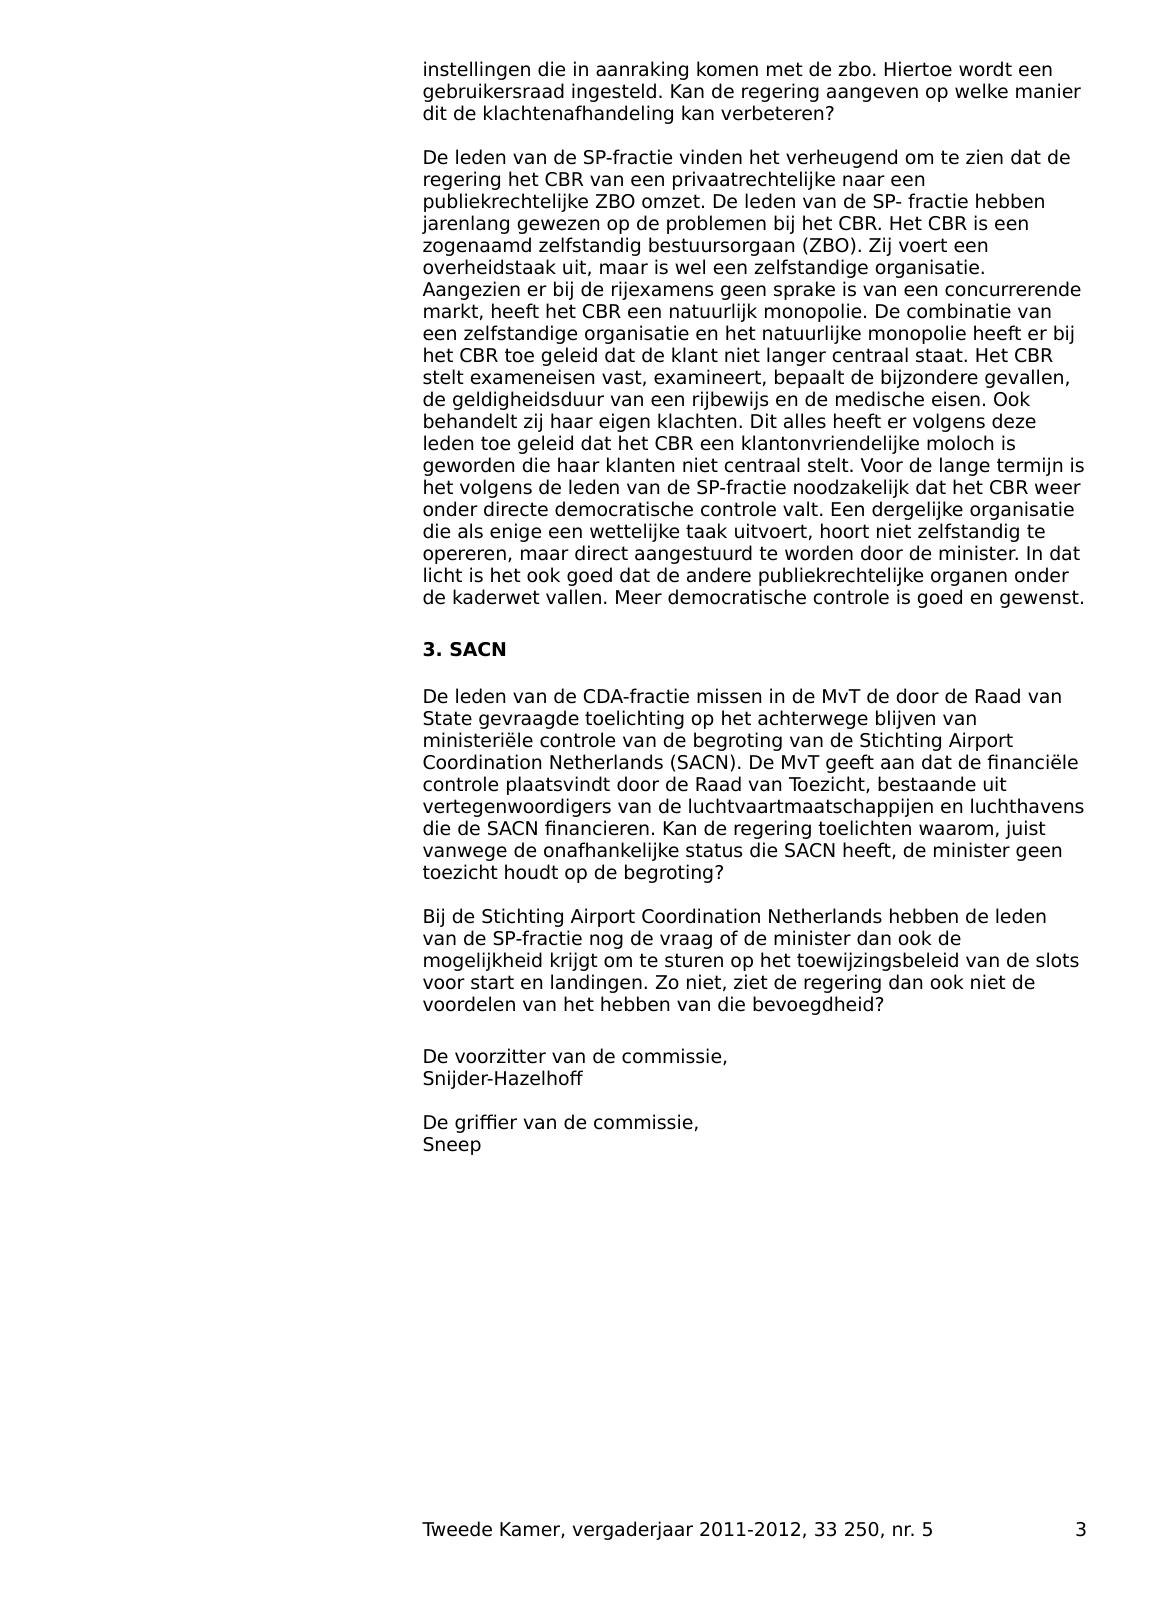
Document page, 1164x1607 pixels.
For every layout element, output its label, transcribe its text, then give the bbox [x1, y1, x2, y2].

text De griffier van de commissie, Sneep [422, 1112, 1087, 1156]
text De leden van de CDA-fractie missen in de MvT de door de Raad van State gevraagde toelichting op het achterwege blijven van ministeriële controle van de begroting van de Stichting Airport Coordination Netherlands (SACN). De MvT geeft aan dat de financiële controle plaatsvindt door de Raad van Toezicht, bestaande uit vertegenwoordigers van de luchtvaartmaatschappijen en luchthavens die de SACN financieren. Kan de regering toelichten waarom, juist vanwege de onafhankelijke status die SACN heeft, de minister geen toezicht houdt op de begroting? [422, 686, 1087, 883]
text Bij de Stichting Airport Coordination Netherlands hebben de leden van de SP-fractie nog de vraag of de minister dan ook de mogelijkheid krijgt om te sturen op het toewijzingsbeleid van de slots voor start en landingen. Zo niet, ziet de regering dan ook niet de voordelen van het hebben van die bevoegdheid? [422, 906, 1087, 1016]
text De leden van de SP-fractie vinden het verheugend om te zien dat de regering het CBR van een privaatrechtelijke naar een publiekrechtelijke ZBO omzet. De leden van de SP- fractie hebben jarenlang gewezen op de problemen bij het CBR. Het CBR is een zogenaamd zelfstandig bestuursorgaan (ZBO). Zij voert een overheidstaak uit, maar is wel een zelfstandige organisatie. Aangezien er bij de rijexamens geen sprake is van een concurrerende markt, heeft het CBR een natuurlijk monopolie. De combinatie van een zelfstandige organisatie en het natuurlijke monopolie heeft er bij het CBR toe geleid dat de klant niet langer centraal staat. Het CBR stelt exameneisen vast, examineert, bepaalt de bijzondere gevallen, de geldigheidsduur van een rijbewijs en de medische eisen. Ook behandelt zij haar eigen klachten. Dit alles heeft er volgens deze leden toe geleid dat het CBR een klantonvriendelijke moloch is geworden die haar klanten niet centraal stelt. Voor de lange termijn is het volgens de leden van de SP-fractie noodzakelijk dat het CBR weer onder directe democratische controle valt. Een dergelijke organisatie die als enige een wettelijke taak uitvoert, hoort niet zelfstandig te opereren, maar direct aangestuurd te worden door de minister. In dat licht is het ook goed dat de andere publiekrechtelijke organen onder de kaderwet vallen. Meer democratische controle is goed en gewenst. [422, 147, 1087, 609]
subtitle 3. SACN [422, 639, 1087, 661]
text instellingen die in aanraking komen met de zbo. Hiertoe wordt een gebruikersraad ingesteld. Kan de regering aangeven op welke manier dit de klachtenafhandeling kan verbeteren? [422, 59, 1087, 125]
text De voorzitter van de commissie, Snijder-Hazelhoff [422, 1046, 1087, 1089]
